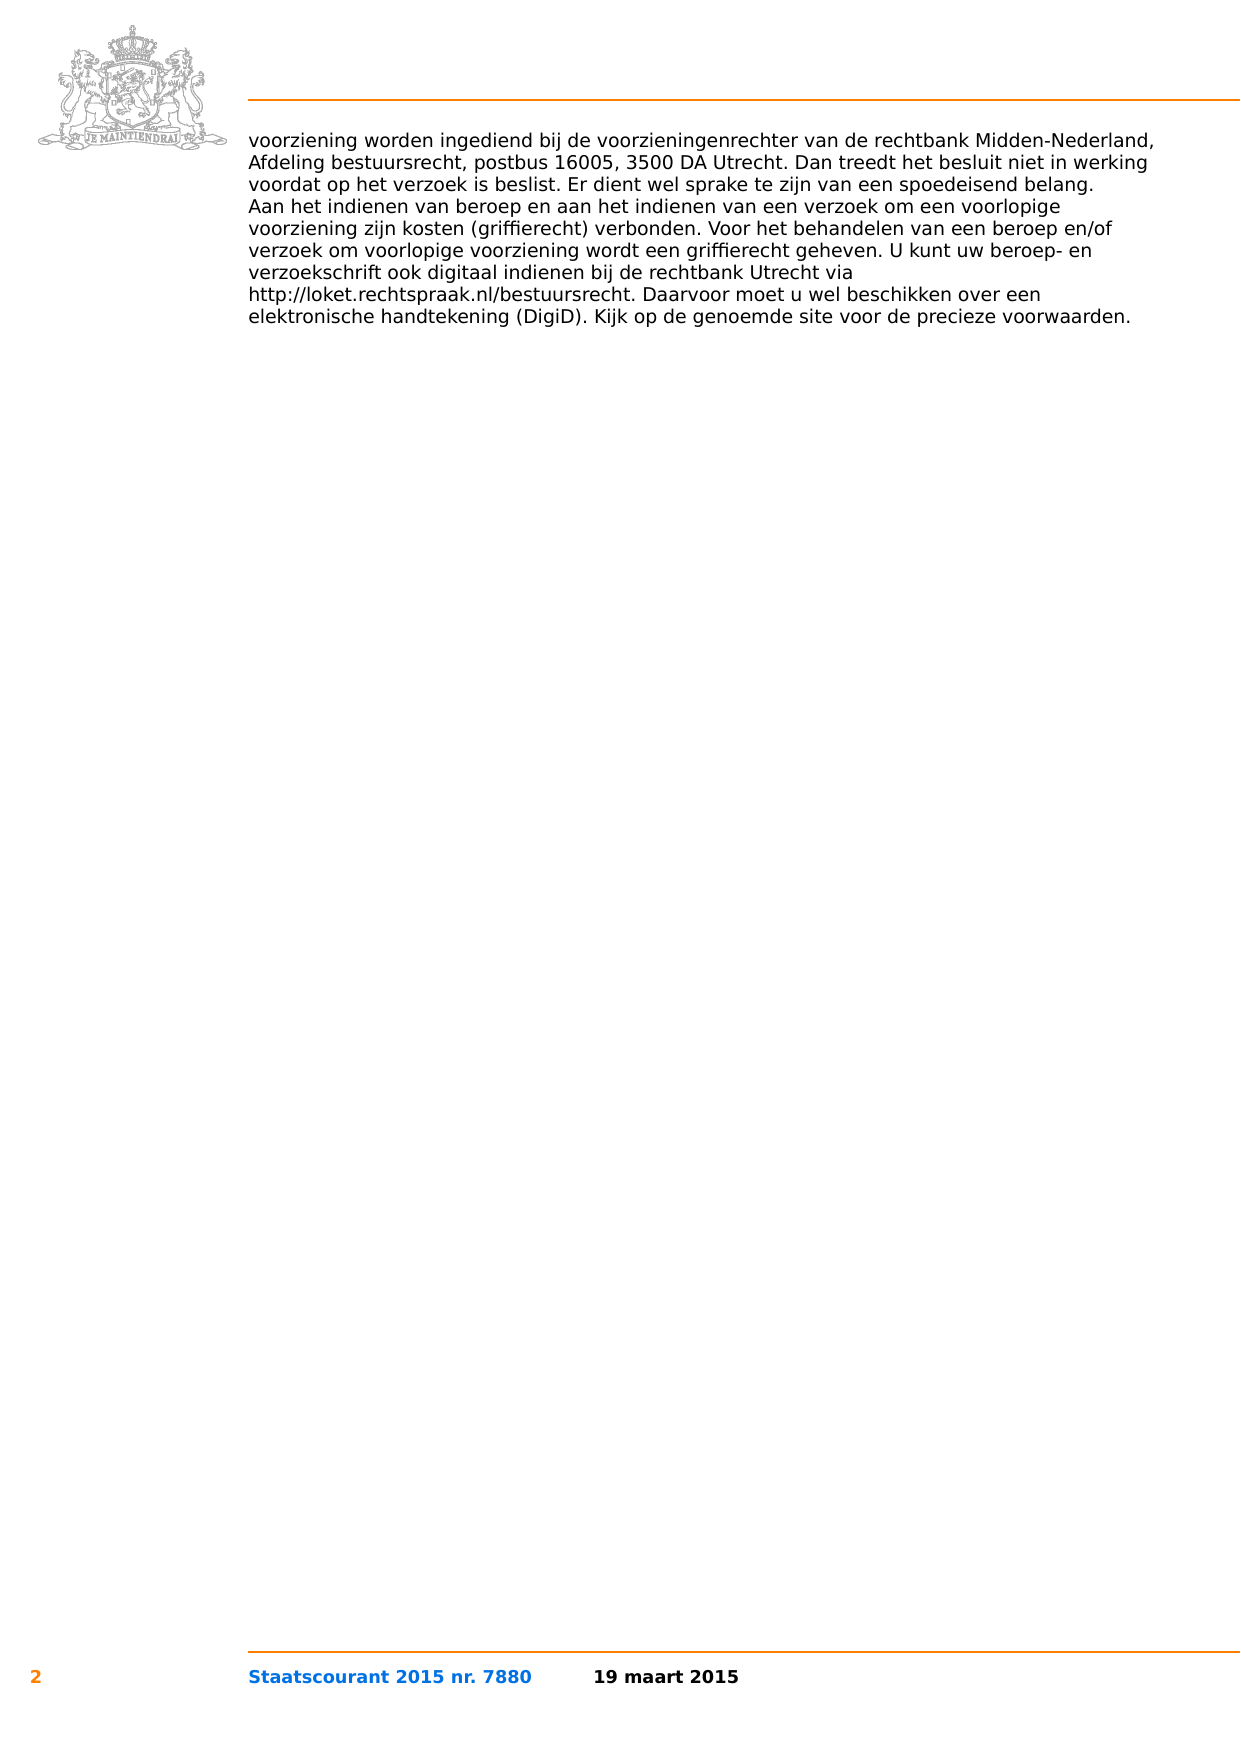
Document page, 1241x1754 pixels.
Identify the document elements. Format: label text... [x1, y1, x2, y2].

picture [38, 25, 227, 150]
text voorziening worden ingediend bij de voorzieningenrechter van de rechtbank Midden-Nederland, Afdeling bestuursrecht, postbus 16005, 3500 DA Utrecht. Dan treedt het besluit niet in werking voordat op het verzoek is beslist. Er dient wel sprake te zijn van een spoedeisend belang. [248, 130, 1163, 196]
text Aan het indienen van beroep en aan het indienen van een verzoek om een voorlopige voorziening zijn kosten (griffierecht) verbonden. Voor het behandelen van een beroep en/of verzoek om voorlopige voorziening wordt een griffierecht geheven. U kunt uw beroep- en verzoekschrift ook digitaal indienen bij de rechtbank Utrecht via http://loket.rechtspraak.nl/bestuursrecht. Daarvoor moet u wel beschikken over een elektronische handtekening (DigiD). Kijk op de genoemde site voor de precieze voorwaarden. [248, 196, 1163, 328]
